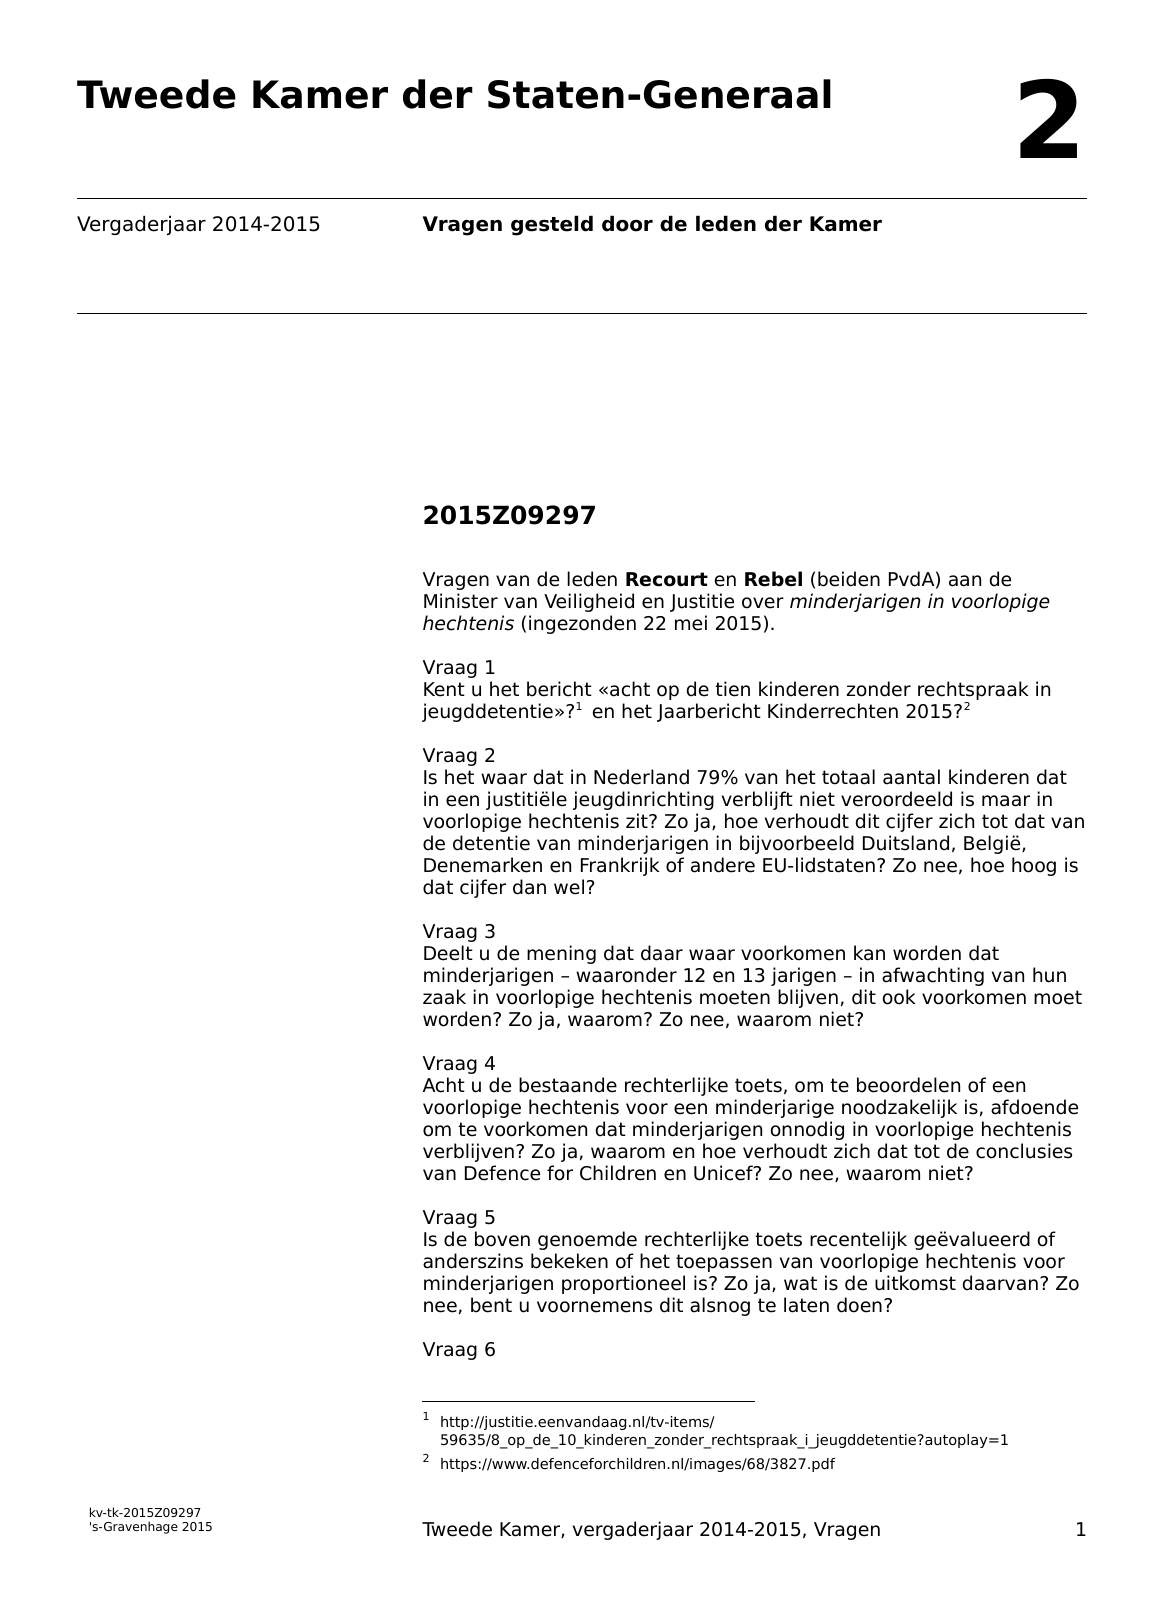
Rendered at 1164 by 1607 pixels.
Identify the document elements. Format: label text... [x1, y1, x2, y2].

text Vraag 3 [422, 921, 1087, 943]
text Vraag 5 [422, 1207, 1087, 1229]
text 2015Z09297 [422, 501, 1087, 531]
text 's-Gravenhage 2015 [88, 1520, 323, 1534]
table_header Tweede Kamer der Staten-Generaal [77, 59, 886, 198]
text Acht u de bestaande rechterlijke toets, om te beoordelen of een voorlopige hechtenis voor een minderjarige noodzakelijk is, afdoende om te voorkomen dat minderjarigen onnodig in voorlopige hechtenis verblijven? Zo ja, waarom en hoe verhoudt zich dat tot de conclusies van Defence for Children en Unicef? Zo nee, waarom niet? [422, 1075, 1087, 1185]
text Vraag 2 [422, 745, 1087, 767]
text Is het waar dat in Nederland 79% van het totaal aantal kinderen dat in een justitiële jeugdinrichting verblijft niet veroordeeld is maar in voorlopige hechtenis zit? Zo ja, hoe verhoudt dit cijfer zich tot dat van de detentie van minderjarigen in bijvoorbeeld Duitsland, België, Denemarken en Frankrijk of andere EU-lidstaten? Zo nee, hoe hoog is dat cijfer dan wel? [422, 767, 1087, 899]
text http://justitie.eenvandaag.nl/tv-items/59635/8_op_de_10_kinderen_zonder_rechtspraak_i_jeugddetentie?autoplay=1 [422, 1410, 1087, 1449]
table_header 2 [886, 59, 1087, 198]
text Vragen van de leden Recourt en Rebel (beiden PvdA) aan de Minister van Veiligheid en Justitie over minderjarigen in voorlopige hechtenis (ingezonden 22 mei 2015). [422, 569, 1087, 635]
text Kent u het bericht «acht op de tien kinderen zonder rechtspraak in jeugddetentie»? en het Jaarbericht Kinderrechten 2015? [422, 679, 1087, 723]
text Vraag 1 [422, 657, 1087, 679]
table_cell Vragen gesteld door de leden der Kamer [422, 199, 1087, 313]
text Vraag 6 [422, 1339, 1087, 1361]
text Is de boven genoemde rechterlijke toets recentelijk geëvalueerd of anderszins bekeken of het toepassen van voorlopige hechtenis voor minderjarigen proportioneel is? Zo ja, wat is de uitkomst daarvan? Zo nee, bent u voornemens dit alsnog te laten doen? [422, 1229, 1087, 1317]
text Deelt u de mening dat daar waar voorkomen kan worden dat minderjarigen – waaronder 12 en 13 jarigen – in afwachting van hun zaak in voorlopige hechtenis moeten blijven, dit ook voorkomen moet worden? Zo ja, waarom? Zo nee, waarom niet? [422, 943, 1087, 1031]
text kv-tk-2015Z09297 [88, 1506, 323, 1520]
text Vraag 4 [422, 1053, 1087, 1075]
text https://www.defenceforchildren.nl/images/68/3827.pdf [422, 1452, 1087, 1474]
table_cell Vergaderjaar 2014-2015 [77, 199, 422, 313]
